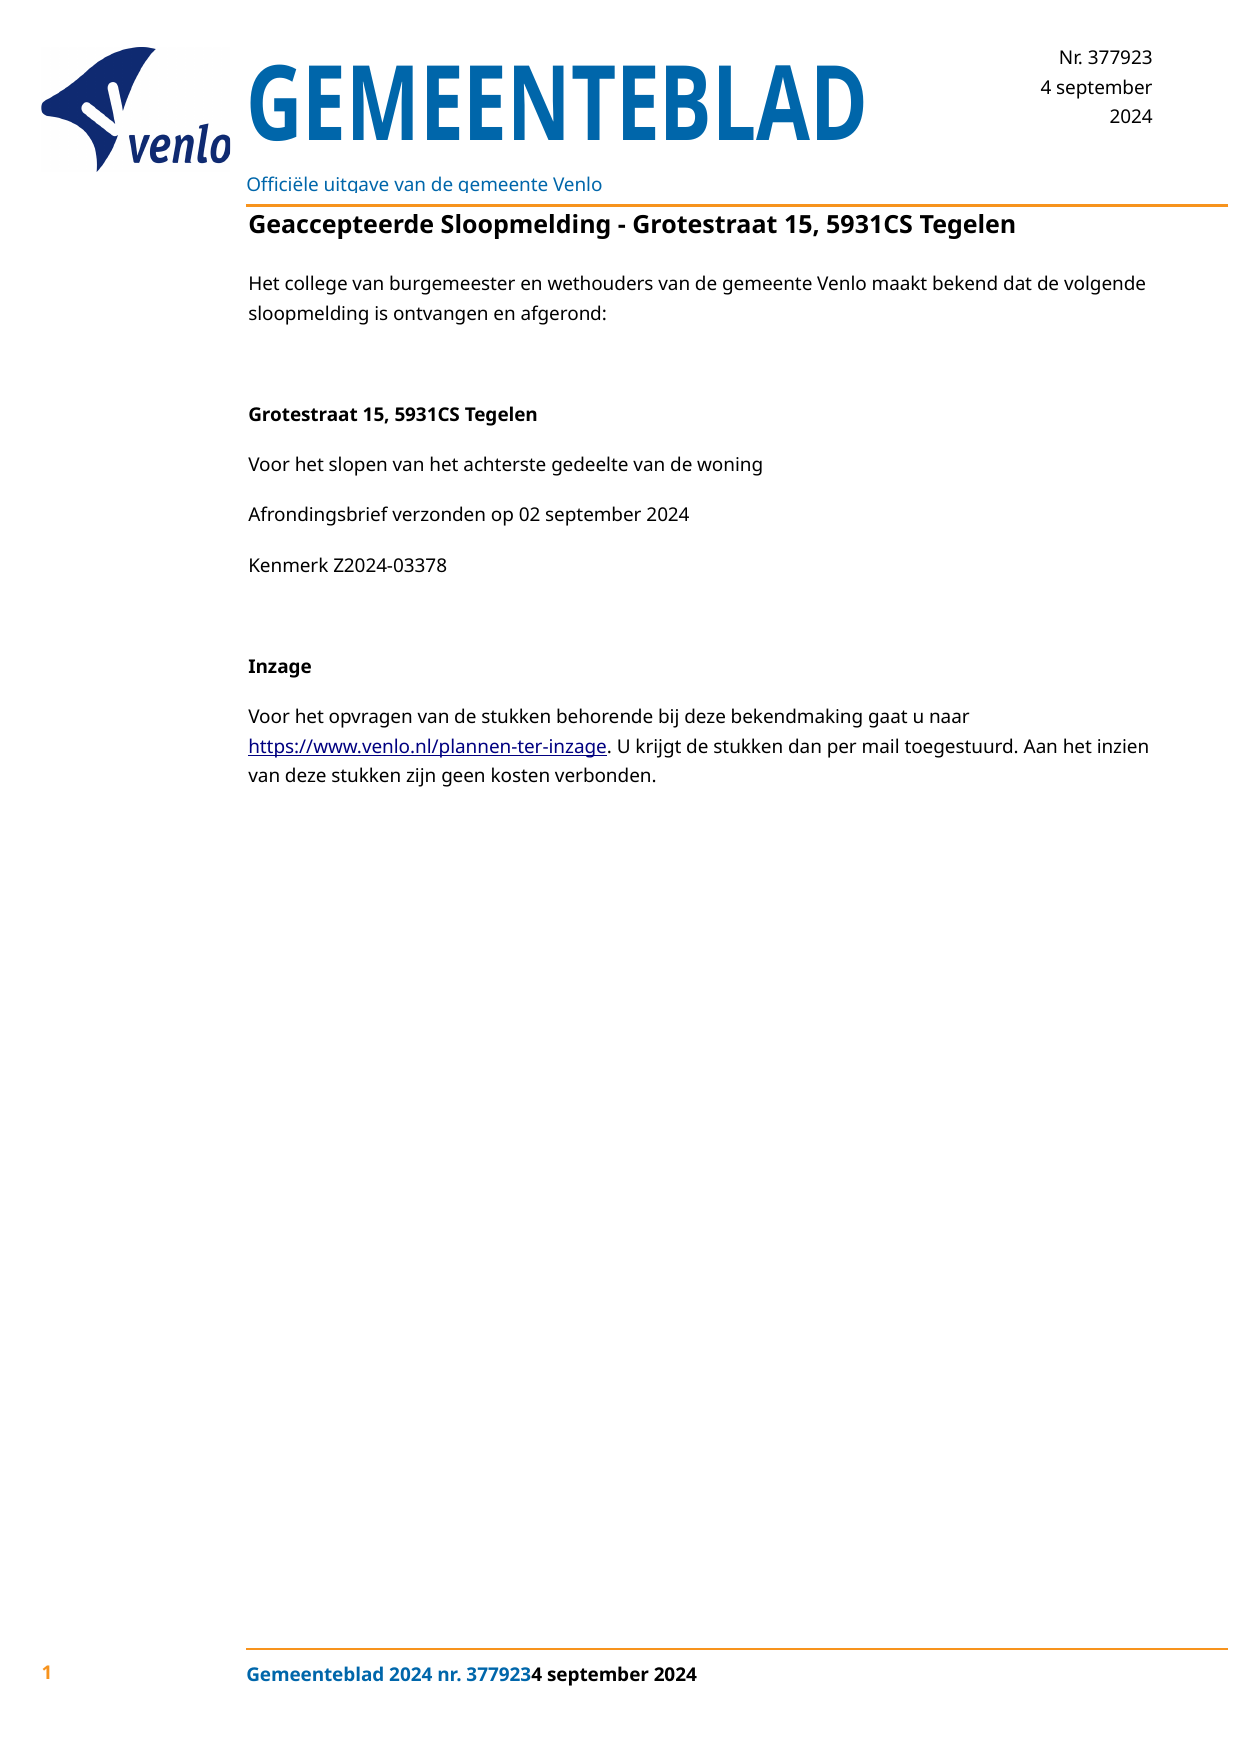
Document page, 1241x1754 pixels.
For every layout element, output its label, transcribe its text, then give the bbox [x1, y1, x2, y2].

text Kenmerk Z2024-03378 [248, 552, 1152, 578]
text Het college van burgemeester en wethouders van de gemeente Venlo maakt bekend dat de volgende sloopmelding is ontvangen en afgerond: [248, 270, 1152, 326]
text Grotestraat 15, 5931CS Tegelen [248, 401, 1152, 426]
text Voor het slopen van het achterste gedeelte van de woning [248, 451, 1152, 477]
text Geaccepteerde Sloopmelding - Grotestraat 15, 5931CS Tegelen [248, 207, 1152, 241]
picture [41, 47, 231, 172]
text Afrondingsbrief verzonden op 02 september 2024 [248, 502, 1152, 527]
text Inzage [248, 653, 1152, 678]
text Voor het opvragen van de stukken behorende bij deze bekendmaking gaat u naar https://www.venlo.nl/plannen-ter-inzage. U krijgt de stukken dan per mail toegestuurd. Aan het inzien van deze stukken zijn geen kosten verbonden. [248, 703, 1152, 788]
